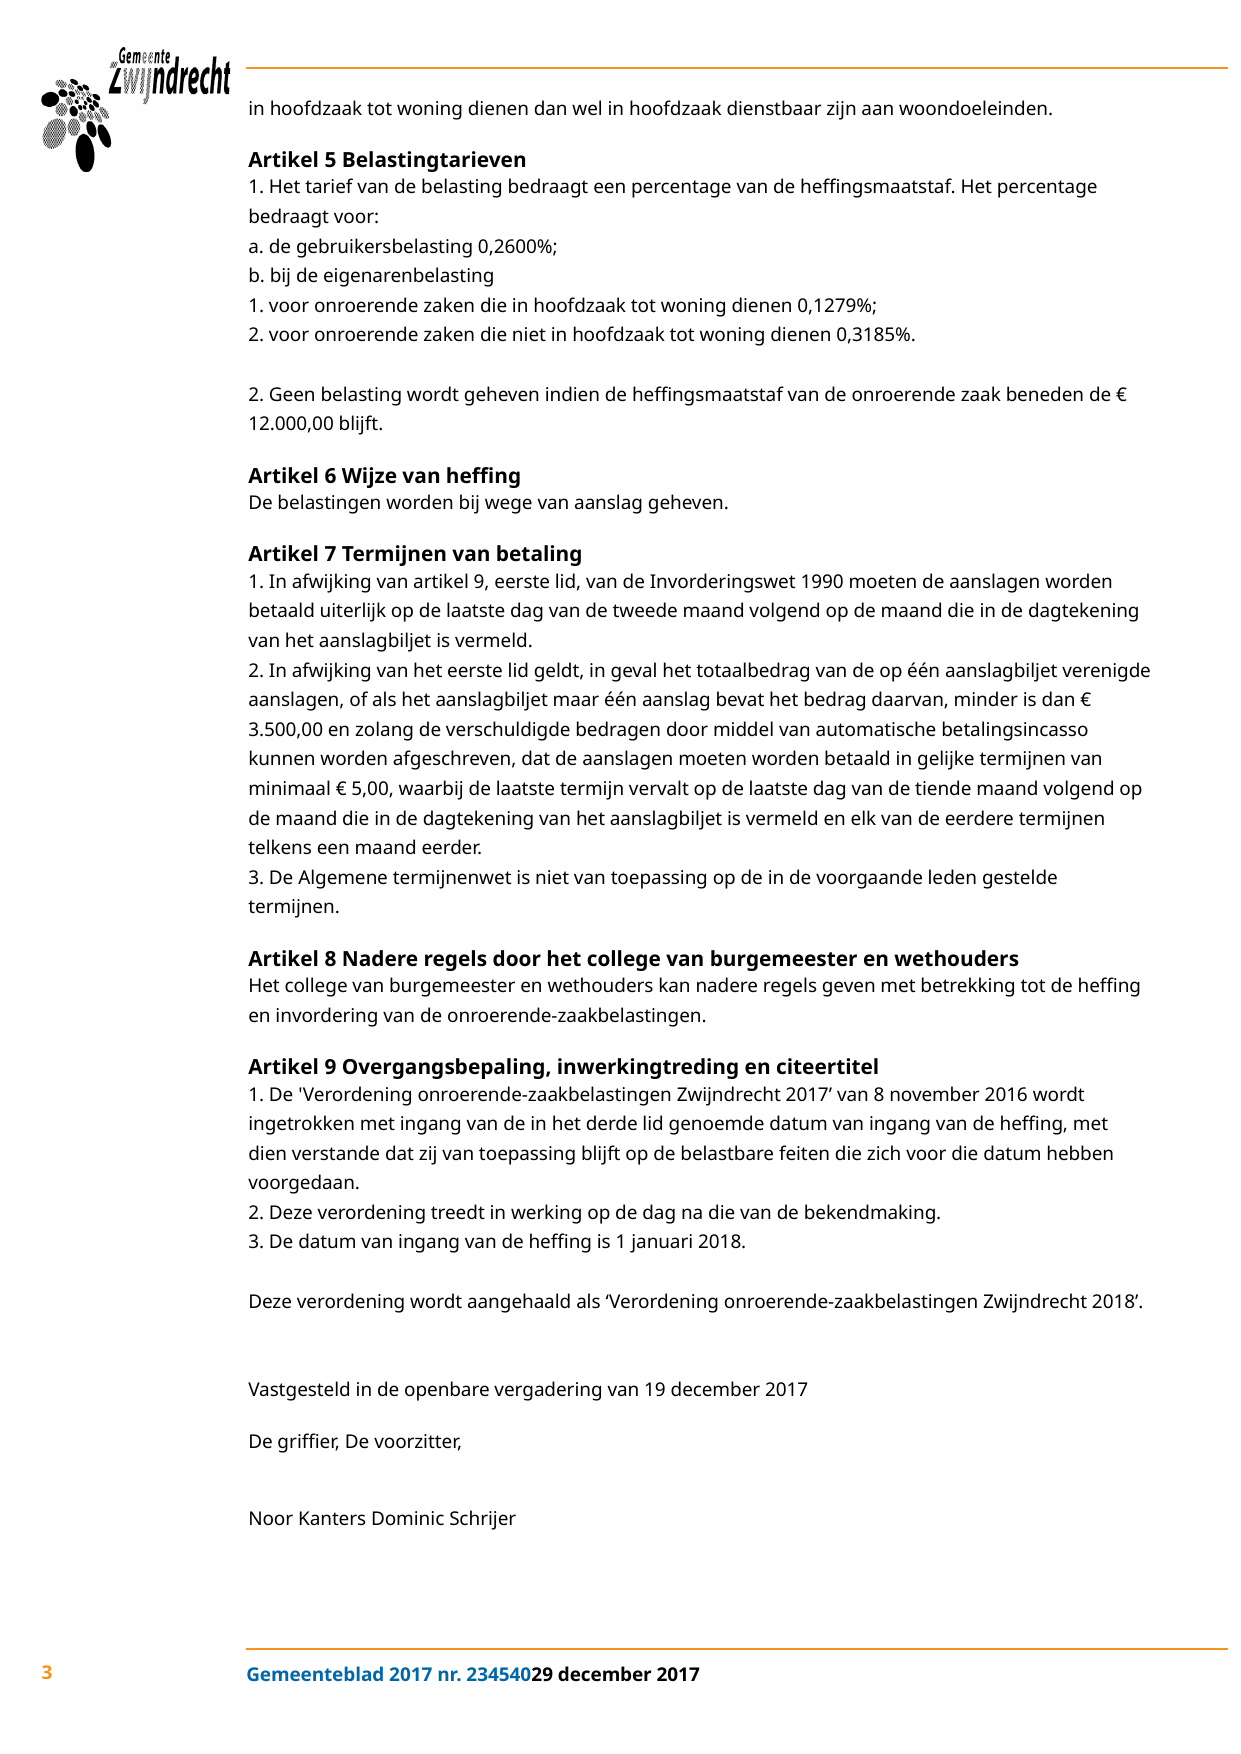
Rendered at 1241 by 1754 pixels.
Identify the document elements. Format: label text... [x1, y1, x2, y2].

text a. de gebruikersbelasting 0,2600%; [248, 233, 1152, 258]
text Artikel 7 Termijnen van betaling [248, 539, 1152, 568]
text De belastingen worden bij wege van aanslag geheven. [248, 489, 1152, 515]
text Noor Kanters Dominic Schrijer [248, 1505, 1152, 1531]
text 1. In afwijking van artikel 9, eerste lid, van de Invorderingswet 1990 moeten de aanslagen worden betaald uiterlijk op de laatste dag van de tweede maand volgend op de maand die in de dagtekening van het aanslagbiljet is vermeld. [248, 568, 1152, 653]
text 2. Deze verordening treedt in werking op de dag na die van de bekendmaking. [248, 1199, 1152, 1225]
text Vastgesteld in de openbare vergadering van 19 december 2017 [248, 1377, 1152, 1402]
text 3. De Algemene termijnenwet is niet van toepassing op de in de voorgaande leden gestelde termijnen. [248, 864, 1152, 919]
text 2. voor onroerende zaken die niet in hoofdzaak tot woning dienen 0,3185%. [248, 322, 1152, 347]
text 2. Geen belasting wordt geheven indien de heffingsmaatstaf van de onroerende zaak beneden de € 12.000,00 blijft. [248, 381, 1152, 436]
text 1. Het tarief van de belasting bedraagt een percentage van de heffingsmaatstaf. Het percentage bedraagt voor: [248, 174, 1152, 229]
text 3. De datum van ingang van de heffing is 1 januari 2018. [248, 1229, 1152, 1254]
text 1. voor onroerende zaken die in hoofdzaak tot woning dienen 0,1279%; [248, 292, 1152, 318]
text b. bij de eigenarenbelasting [248, 262, 1152, 288]
text Artikel 5 Belastingtarieven [248, 145, 1152, 174]
text De griffier, De voorzitter, [248, 1428, 1152, 1454]
text 2. In afwijking van het eerste lid geldt, in geval het totaalbedrag van de op één aanslagbiljet verenigde aanslagen, of als het aanslagbiljet maar één aanslag bevat het bedrag daarvan, minder is dan € 3.500,00 en zolang de verschuldigde bedragen door middel van automatische betalingsincasso kunnen worden afgeschreven, dat de aanslagen moeten worden betaald in gelijke termijnen van minimaal € 5,00, waarbij de laatste termijn vervalt op de laatste dag van de tiende maand volgend op de maand die in de dagtekening van het aanslagbiljet is vermeld en elk van de eerdere termijnen telkens een maand eerder. [248, 657, 1152, 860]
text Artikel 9 Overgangsbepaling, inwerkingtreding en citeertitel [248, 1052, 1152, 1081]
text 1. De 'Verordening onroerende-zaakbelastingen Zwijndrecht 2017’ van 8 november 2016 wordt ingetrokken met ingang van de in het derde lid genoemde datum van ingang van de heffing, met dien verstande dat zij van toepassing blijft op de belastbare feiten die zich voor die datum hebben voorgedaan. [248, 1081, 1152, 1195]
picture [41, 47, 231, 172]
text Artikel 6 Wijze van heffing [248, 461, 1152, 489]
text Deze verordening wordt aangehaald als ‘Verordening onroerende-zaakbelastingen Zwijndrecht 2018’. [248, 1288, 1152, 1313]
text Het college van burgemeester en wethouders kan nadere regels geven met betrekking tot de heffing en invordering van de onroerende-zaakbelastingen. [248, 972, 1152, 1028]
text in hoofdzaak tot woning dienen dan wel in hoofdzaak dienstbaar zijn aan woondoeleinden. [248, 95, 1152, 121]
text Artikel 8 Nadere regels door het college van burgemeester en wethouders [248, 944, 1152, 972]
